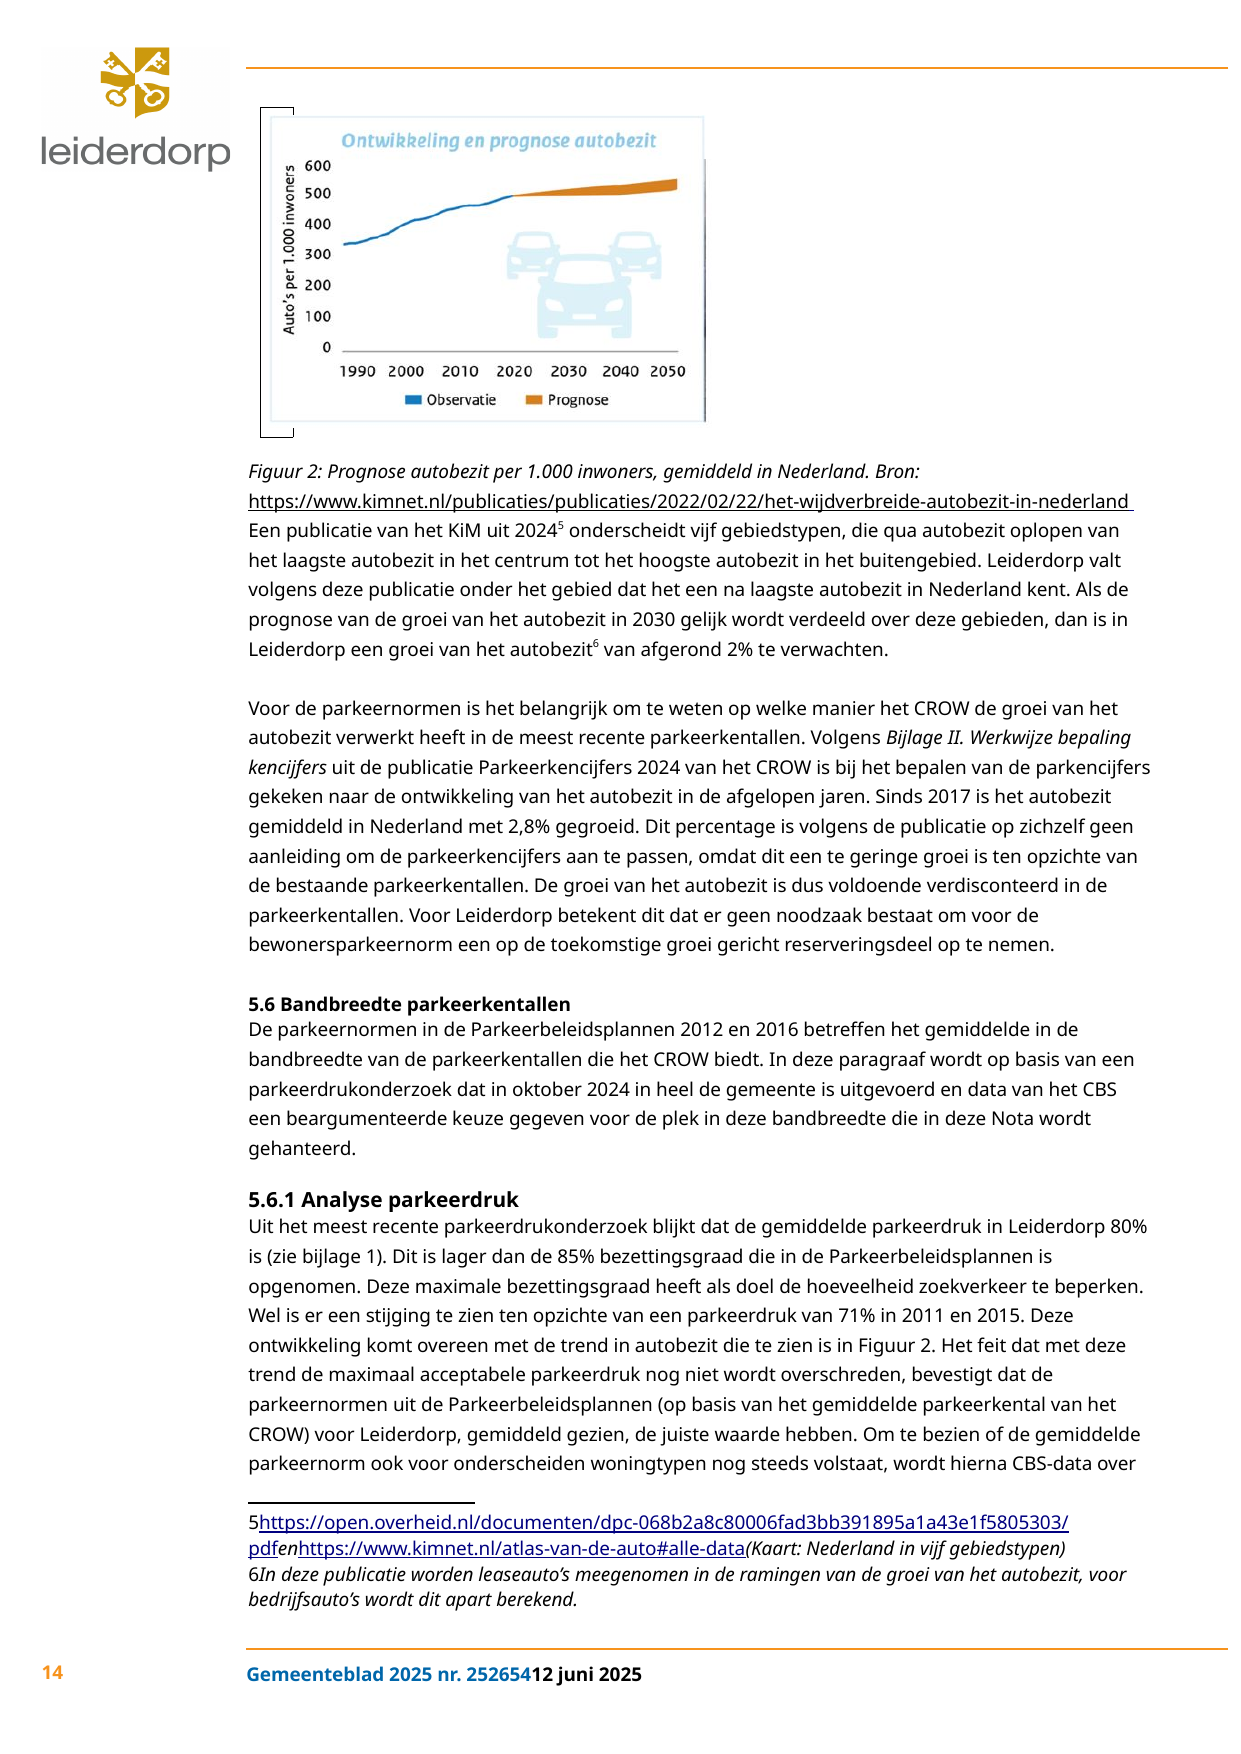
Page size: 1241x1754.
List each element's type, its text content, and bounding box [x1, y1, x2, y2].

text In deze publicatie worden leaseauto’s meegenomen in de ramingen van de groei van het autobezit, voor bedrijfsauto’s wordt dit apart berekend. [248, 1561, 1152, 1612]
picture [41, 47, 231, 172]
picture [268, 115, 712, 428]
text Voor de parkeernormen is het belangrijk om te weten op welke manier het CROW de groei van het autobezit verwerkt heeft in de meest recente parkeerkentallen. Volgens Bijlage II. Werkwijze bepaling kencijfers uit de publicatie Parkeerkencijfers 2024 van het CROW is bij het bepalen van de parkencijfers gekeken naar de ontwikkeling van het autobezit in de afgelopen jaren. Sinds 2017 is het autobezit gemiddeld in Nederland met 2,8% gegroeid. Dit percentage is volgens de publicatie op zichzelf geen aanleiding om de parkeerkencijfers aan te passen, omdat dit een te geringe groei is ten opzichte van de bestaande parkeerkentallen. De groei van het autobezit is dus voldoende verdisconteerd in de parkeerkentallen. Voor Leiderdorp betekent dit dat er geen noodzaak bestaat om voor de bewonersparkeernorm een op de toekomstige groei gericht reserveringsdeel op te nemen. [248, 695, 1152, 957]
text Figuur 2: Prognose autobezit per 1.000 inwoners, gemiddeld in Nederland. Bron: https://www.kimnet.nl/publicaties/publicaties/2022/02/22/het-wijdverbreide-autobezit-in-nederland [248, 458, 1152, 514]
text Een publicatie van het KiM uit 2024 onderscheidt vijf gebiedstypen, die qua autobezit oplopen van het laagste autobezit in het centrum tot het hoogste autobezit in het buitengebied. Leiderdorp valt volgens deze publicatie onder het gebied dat het een na laagste autobezit in Nederland kent. Als de prognose van de groei van het autobezit in 2030 gelijk wordt verdeeld over deze gebieden, dan is in Leiderdorp een groei van het autobezit van afgerond 2% te verwachten. [248, 517, 1152, 662]
text https://open.overheid.nl/documenten/dpc-068b2a8c80006fad3bb391895a1a43e1f5805303/pdfenhttps://www.kimnet.nl/atlas-van-de-auto#alle-data(Kaart: Nederland in vijf gebiedstypen) [248, 1509, 1152, 1561]
text 5.6 Bandbreedte parkeerkentallen [248, 991, 1152, 1017]
text 5.6.1 Analyse parkeerdruk [248, 1185, 1152, 1214]
text Uit het meest recente parkeerdrukonderzoek blijkt dat de gemiddelde parkeerdruk in Leiderdorp 80% is (zie bijlage 1). Dit is lager dan de 85% bezettingsgraad die in de Parkeerbeleidsplannen is opgenomen. Deze maximale bezettingsgraad heeft als doel de hoeveelheid zoekverkeer te beperken. Wel is er een stijging te zien ten opzichte van een parkeerdruk van 71% in 2011 en 2015. Deze ontwikkeling komt overeen met de trend in autobezit die te zien is in Figuur 2. Het feit dat met deze trend de maximaal acceptabele parkeerdruk nog niet wordt overschreden, bevestigt dat de parkeernormen uit de Parkeerbeleidsplannen (op basis van het gemiddelde parkeerkental van het CROW) voor Leiderdorp, gemiddeld gezien, de juiste waarde hebben. Om te bezien of de gemiddelde parkeernorm ook voor onderscheiden woningtypen nog steeds volstaat, wordt hierna CBS-data over [248, 1214, 1152, 1476]
text De parkeernormen in de Parkeerbeleidsplannen 2012 en 2016 betreffen het gemiddelde in de bandbreedte van de parkeerkentallen die het CROW biedt. In deze paragraaf wordt op basis van een parkeerdrukonderzoek dat in oktober 2024 in heel de gemeente is uitgevoerd en data van het CBS een beargumenteerde keuze gegeven voor de plek in deze bandbreedte die in deze Nota wordt gehanteerd. [248, 1017, 1152, 1161]
